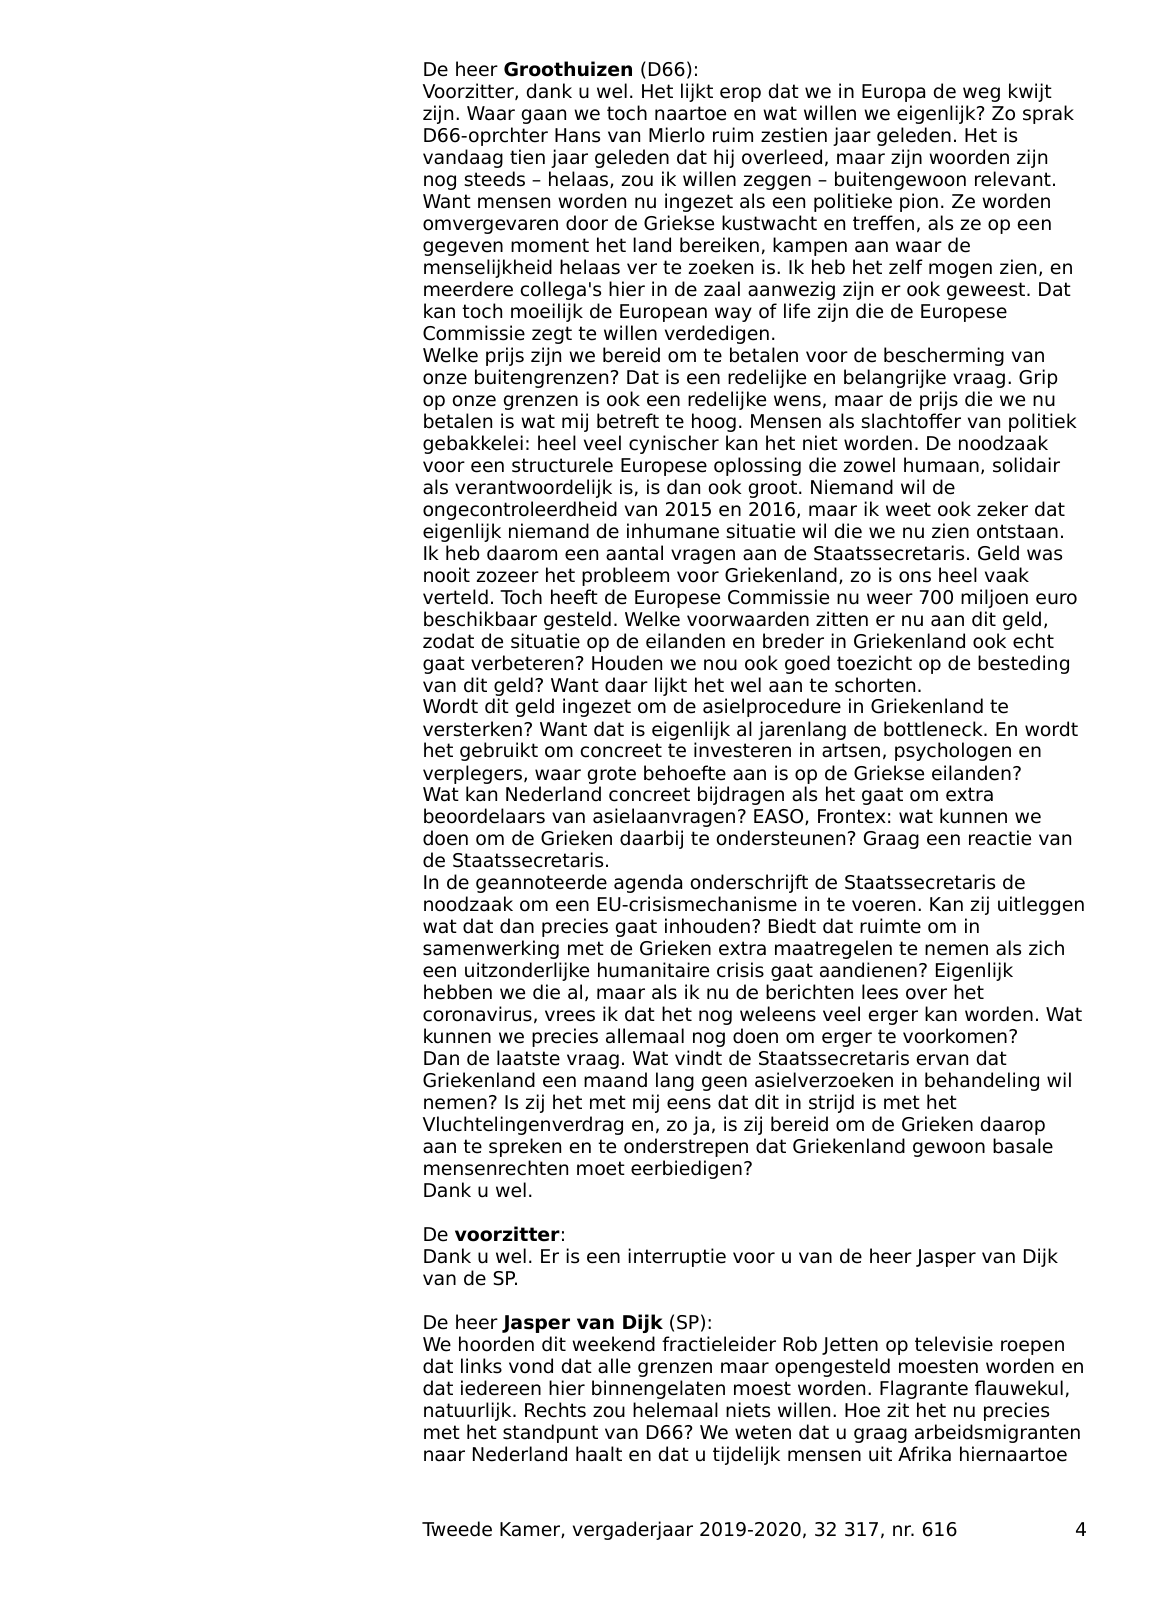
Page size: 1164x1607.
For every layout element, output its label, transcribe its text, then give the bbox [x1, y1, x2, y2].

text De voorzitter: [422, 1224, 1087, 1246]
text In de geannoteerde agenda onderschrijft de Staatssecretaris de noodzaak om een EU-crisismechanisme in te voeren. Kan zij uitleggen wat dat dan precies gaat inhouden? Biedt dat ruimte om in samenwerking met de Grieken extra maatregelen te nemen als zich een uitzonderlijke humanitaire crisis gaat aandienen? Eigenlijk hebben we die al, maar als ik nu de berichten lees over het coronavirus, vrees ik dat het nog weleens veel erger kan worden. Wat kunnen we precies allemaal nog doen om erger te voorkomen? [422, 872, 1087, 1048]
text Wat kan Nederland concreet bijdragen als het gaat om extra beoordelaars van asielaanvragen? EASO, Frontex: wat kunnen we doen om de Grieken daarbij te ondersteunen? Graag een reactie van de Staatssecretaris. [422, 784, 1087, 872]
text Dank u wel. Er is een interruptie voor u van de heer Jasper van Dijk van de SP. [422, 1246, 1087, 1290]
text Dank u wel. [422, 1180, 1087, 1202]
text Dan de laatste vraag. Wat vindt de Staatssecretaris ervan dat Griekenland een maand lang geen asielverzoeken in behandeling wil nemen? Is zij het met mij eens dat dit in strijd is met het Vluchtelingenverdrag en, zo ja, is zij bereid om de Grieken daarop aan te spreken en te onderstrepen dat Griekenland gewoon basale mensenrechten moet eerbiedigen? [422, 1048, 1087, 1180]
text We hoorden dit weekend fractieleider Rob Jetten op televisie roepen dat links vond dat alle grenzen maar opengesteld moesten worden en dat iedereen hier binnengelaten moest worden. Flagrante flauwekul, natuurlijk. Rechts zou helemaal niets willen. Hoe zit het nu precies met het standpunt van D66? We weten dat u graag arbeidsmigranten naar Nederland haalt en dat u tijdelijk mensen uit Afrika hiernaartoe [422, 1334, 1087, 1466]
text Welke prijs zijn we bereid om te betalen voor de bescherming van onze buitengrenzen? Dat is een redelijke en belangrijke vraag. Grip op onze grenzen is ook een redelijke wens, maar de prijs die we nu betalen is wat mij betreft te hoog. Mensen als slachtoffer van politiek gebakkelei: heel veel cynischer kan het niet worden. De noodzaak voor een structurele Europese oplossing die zowel humaan, solidair als verantwoordelijk is, is dan ook groot. Niemand wil de ongecontroleerdheid van 2015 en 2016, maar ik weet ook zeker dat eigenlijk niemand de inhumane situatie wil die we nu zien ontstaan. [422, 345, 1087, 543]
text Wordt dit geld ingezet om de asielprocedure in Griekenland te versterken? Want dat is eigenlijk al jarenlang de bottleneck. En wordt het gebruikt om concreet te investeren in artsen, psychologen en verplegers, waar grote behoefte aan is op de Griekse eilanden? [422, 696, 1087, 784]
text Ik heb daarom een aantal vragen aan de Staatssecretaris. Geld was nooit zozeer het probleem voor Griekenland, zo is ons heel vaak verteld. Toch heeft de Europese Commissie nu weer 700 miljoen euro beschikbaar gesteld. Welke voorwaarden zitten er nu aan dit geld, zodat de situatie op de eilanden en breder in Griekenland ook echt gaat verbeteren? Houden we nou ook goed toezicht op de besteding van dit geld? Want daar lijkt het wel aan te schorten. [422, 543, 1087, 696]
text De heer Groothuizen (D66): [422, 59, 1087, 81]
text Voorzitter, dank u wel. Het lijkt erop dat we in Europa de weg kwijt zijn. Waar gaan we toch naartoe en wat willen we eigenlijk? Zo sprak D66-oprchter Hans van Mierlo ruim zestien jaar geleden. Het is vandaag tien jaar geleden dat hij overleed, maar zijn woorden zijn nog steeds – helaas, zou ik willen zeggen – buitengewoon relevant. Want mensen worden nu ingezet als een politieke pion. Ze worden omvergevaren door de Griekse kustwacht en treffen, als ze op een gegeven moment het land bereiken, kampen aan waar de menselijkheid helaas ver te zoeken is. Ik heb het zelf mogen zien, en meerdere collega's hier in de zaal aanwezig zijn er ook geweest. Dat kan toch moeilijk de European way of life zijn die de Europese Commissie zegt te willen verdedigen. [422, 81, 1087, 345]
text De heer Jasper van Dijk (SP): [422, 1312, 1087, 1334]
